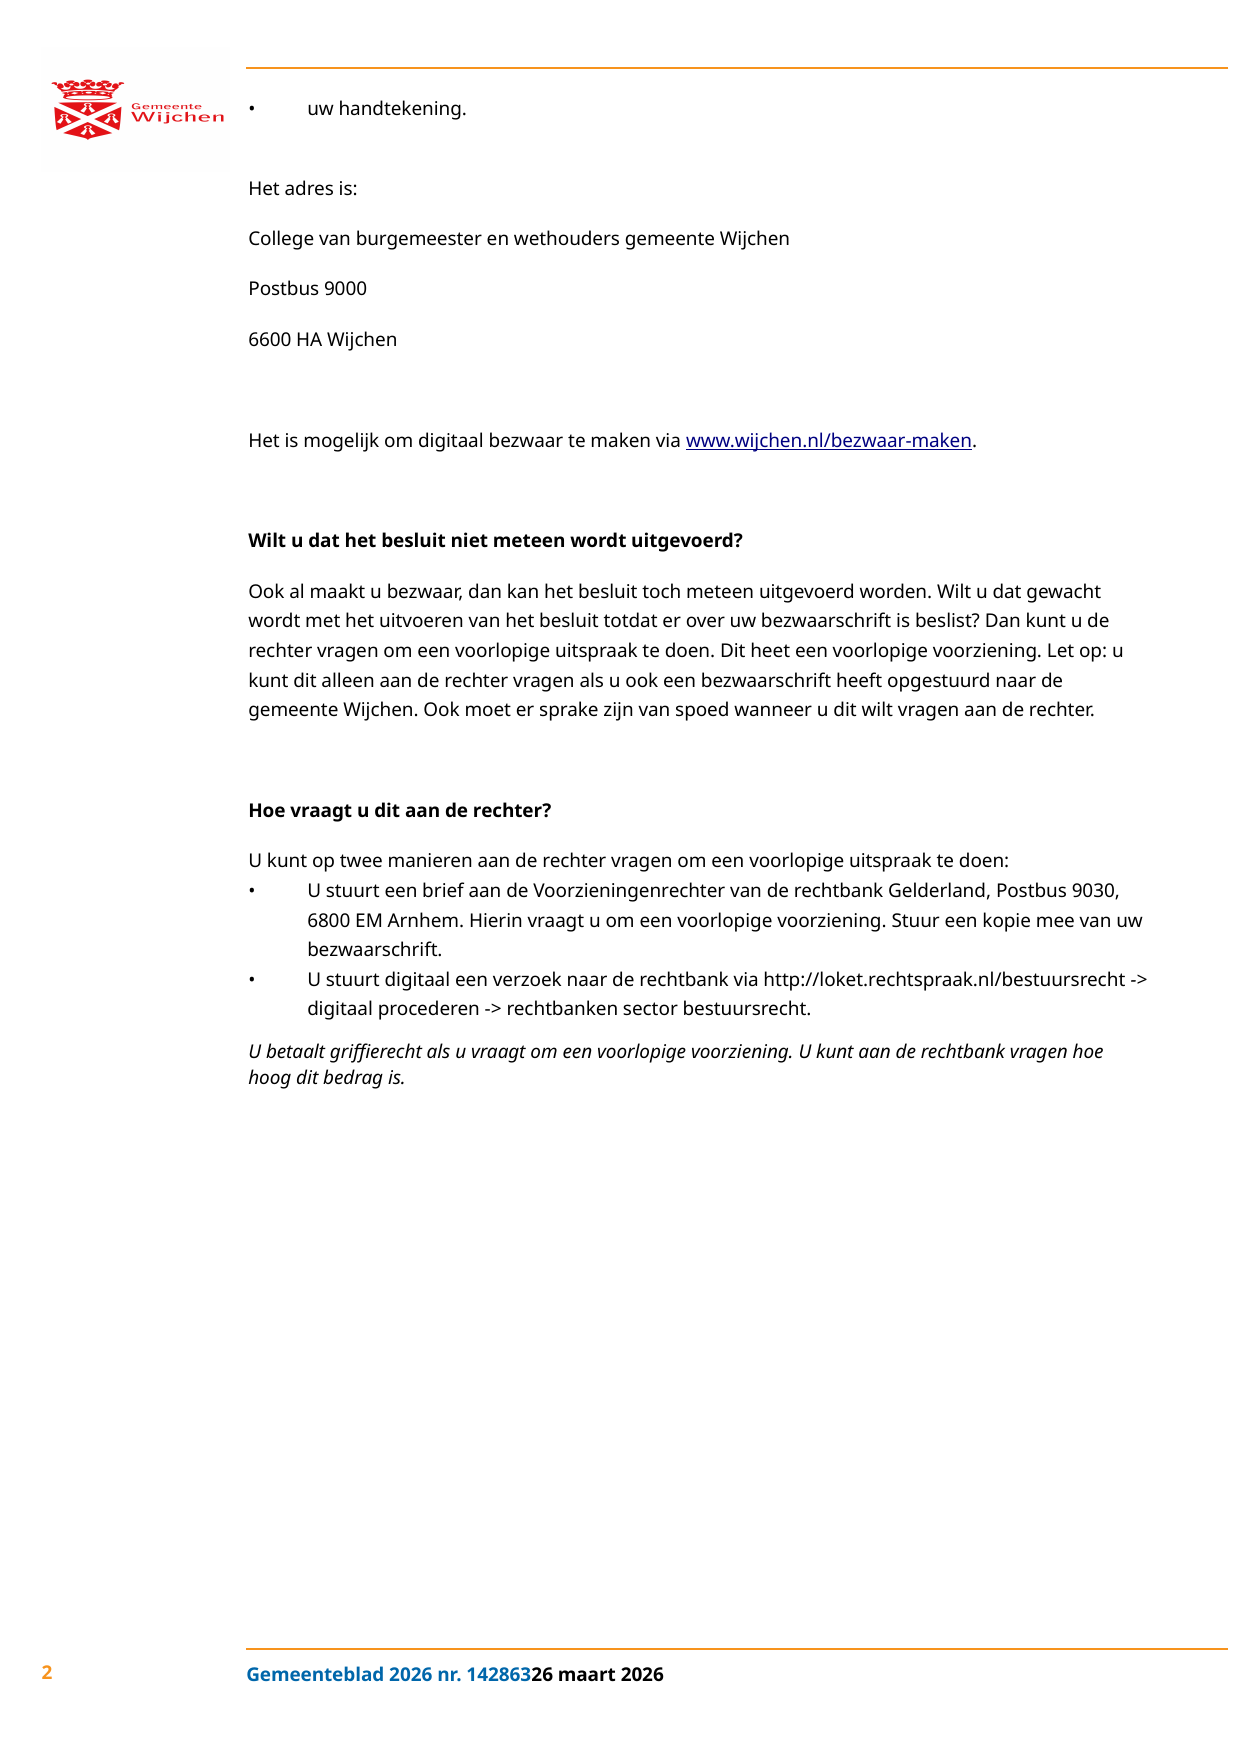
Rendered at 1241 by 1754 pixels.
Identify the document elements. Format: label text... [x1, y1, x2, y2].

list uw handtekening. [248, 95, 1152, 121]
text Wilt u dat het besluit niet meteen wordt uitgevoerd? [248, 528, 1152, 553]
list U stuurt digitaal een verzoek naar de rechtbank via http://loket.rechtspraak.nl/bestuursrecht -> digitaal procederen -> rechtbanken sector bestuursrecht. [248, 966, 1152, 1021]
text U betaalt griffierecht als u vraagt om een voorlopige voorziening. U kunt aan de rechtbank vragen hoe hoog dit bedrag is. [248, 1039, 1152, 1090]
text Het adres is: [248, 175, 1152, 201]
text College van burgemeester en wethouders gemeente Wijchen [248, 225, 1152, 251]
text 6600 HA Wijchen [248, 326, 1152, 352]
text Het is mogelijk om digitaal bezwaar te maken via www.wijchen.nl/bezwaar-maken. [248, 427, 1152, 453]
text Postbus 9000 [248, 276, 1152, 301]
text Hoe vraagt u dit aan de rechter? [248, 797, 1152, 823]
list U stuurt een brief aan de Voorzieningenrechter van de rechtbank Gelderland, Postbus 9030, 6800 EM Arnhem. Hierin vraagt u om een voorlopige voorziening. Stuur een kopie mee van uw bezwaarschrift. [248, 877, 1152, 962]
picture [41, 47, 231, 172]
text Ook al maakt u bezwaar, dan kan het besluit toch meteen uitgevoerd worden. Wilt u dat gewacht wordt met het uitvoeren van het besluit totdat er over uw bezwaarschrift is beslist? Dan kunt u de rechter vragen om een voorlopige uitspraak te doen. Dit heet een voorlopige voorziening. Let op: u kunt dit alleen aan de rechter vragen als u ook een bezwaarschrift heeft opgestuurd naar de gemeente Wijchen. Ook moet er sprake zijn van spoed wanneer u dit wilt vragen aan de rechter. [248, 578, 1152, 722]
text U kunt op twee manieren aan de rechter vragen om een voorlopige uitspraak te doen: [248, 848, 1152, 873]
